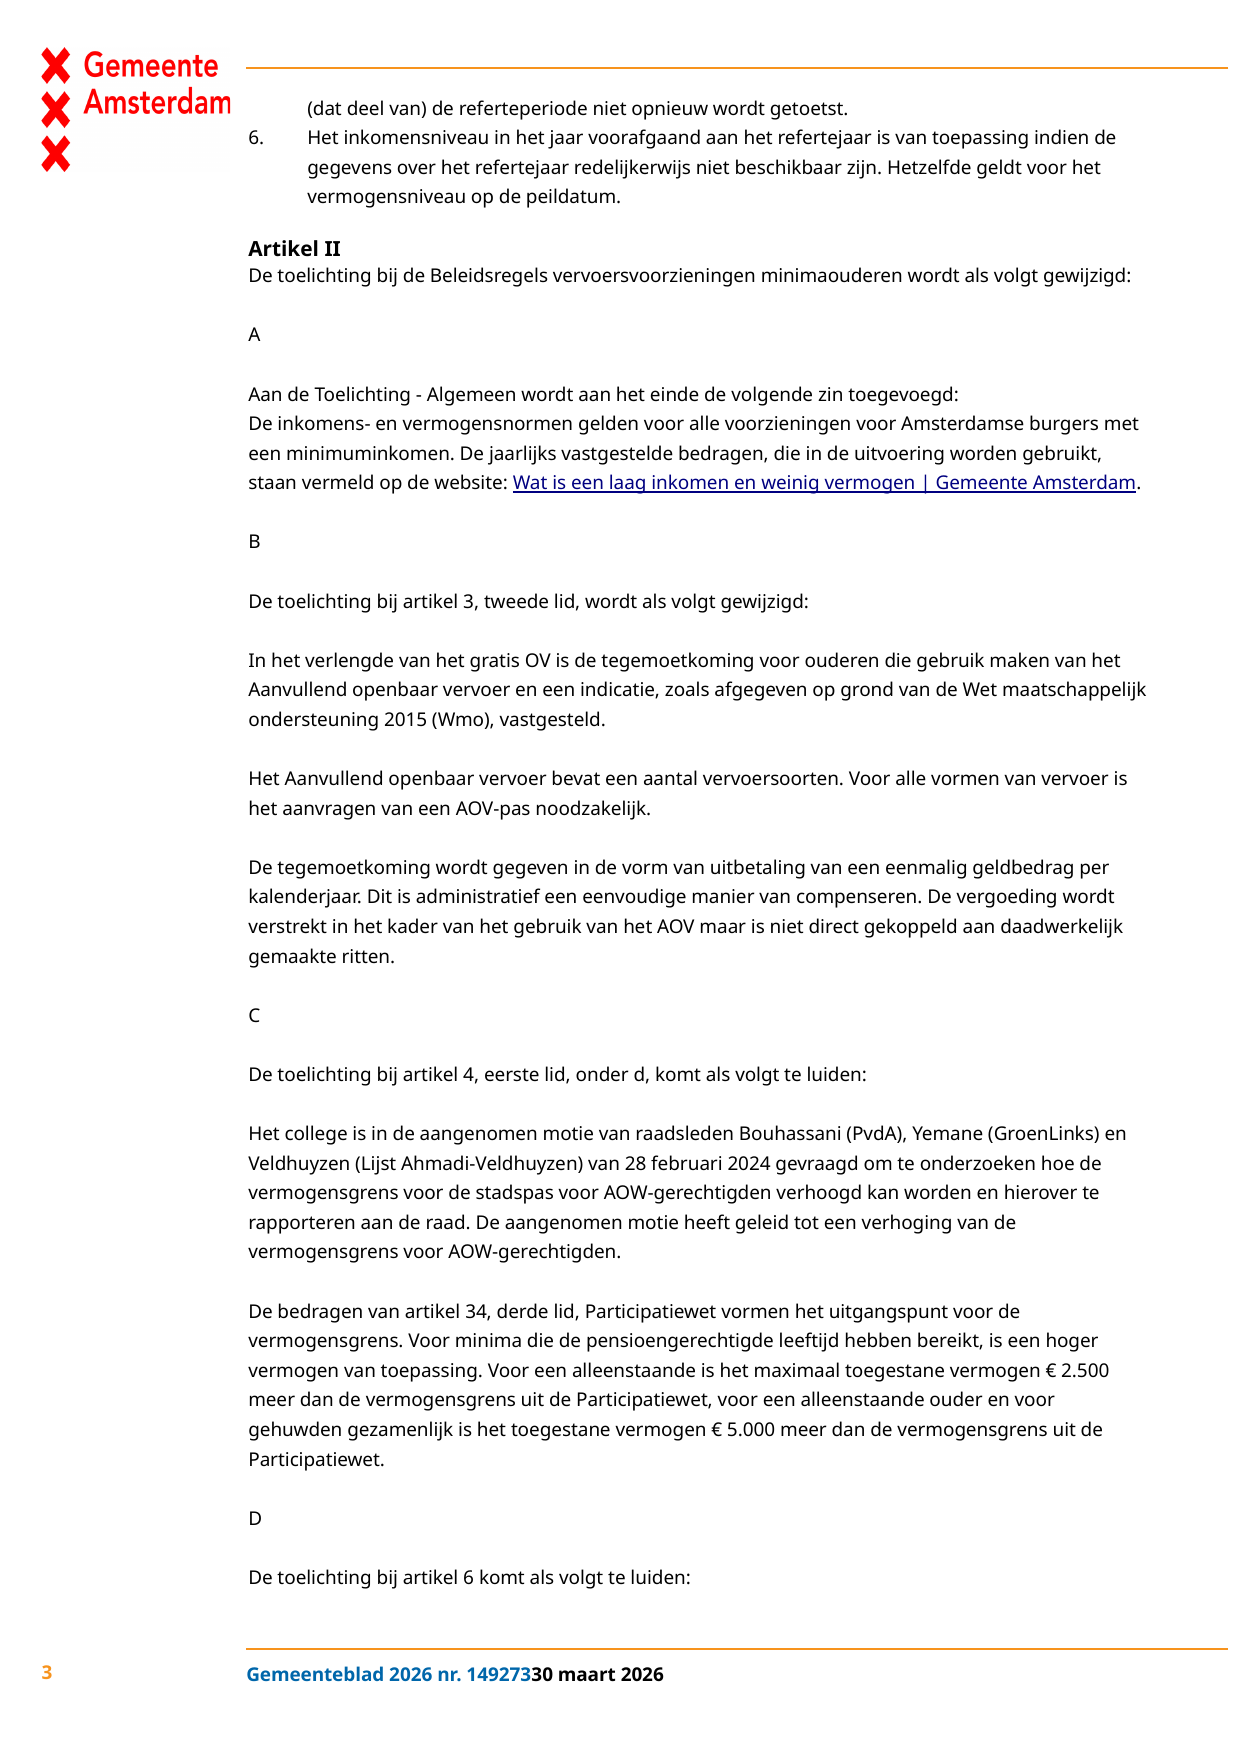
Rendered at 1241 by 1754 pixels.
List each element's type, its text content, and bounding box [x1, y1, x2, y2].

text De toelichting bij artikel 3, tweede lid, wordt als volgt gewijzigd: [248, 588, 1152, 613]
text De tegemoetkoming wordt gegeven in de vorm van uitbetaling van een eenmalig geldbedrag per kalenderjaar. Dit is administratief een eenvoudige manier van compenseren. De vergoeding wordt verstrekt in het kader van het gebruik van het AOV maar is niet direct gekoppeld aan daadwerkelijk gemaakte ritten. [248, 854, 1152, 968]
text A [248, 322, 1152, 347]
text Het Aanvullend openbaar vervoer bevat een aantal vervoersoorten. Voor alle vormen van vervoer is het aanvragen van een AOV-pas noodzakelijk. [248, 765, 1152, 821]
list Het inkomensniveau in het jaar voorafgaand aan het refertejaar is van toepassing indien de gegevens over het refertejaar redelijkerwijs niet beschikbaar zijn. Hetzelfde geldt voor het vermogensniveau op de peildatum. [248, 124, 1152, 209]
text De toelichting bij artikel 4, eerste lid, onder d, komt als volgt te luiden: [248, 1061, 1152, 1087]
text Aan de Toelichting - Algemeen wordt aan het einde de volgende zin toegevoegd: [248, 381, 1152, 406]
text C [248, 1002, 1152, 1028]
text Artikel II [248, 234, 1152, 262]
text De toelichting bij de Beleidsregels vervoersvoorzieningen minimaouderen wordt als volgt gewijzigd: [248, 262, 1152, 288]
text De toelichting bij artikel 6 komt als volgt te luiden: [248, 1564, 1152, 1590]
text De bedragen van artikel 34, derde lid, Participatiewet vormen het uitgangspunt voor de vermogensgrens. Voor minima die de pensioengerechtigde leeftijd hebben bereikt, is een hoger vermogen van toepassing. Voor een alleenstaande is het maximaal toegestane vermogen € 2.500 meer dan de vermogensgrens uit de Participatiewet, voor een alleenstaande ouder en voor gehuwden gezamenlijk is het toegestane vermogen € 5.000 meer dan de vermogensgrens uit de Participatiewet. [248, 1298, 1152, 1471]
picture [41, 47, 231, 172]
list (dat deel van) de referteperiode niet opnieuw wordt getoetst. [248, 95, 1152, 121]
text D [248, 1505, 1152, 1531]
text B [248, 529, 1152, 554]
text Het college is in de aangenomen motie van raadsleden Bouhassani (PvdA), Yemane (GroenLinks) en Veldhuyzen (Lijst Ahmadi-Veldhuyzen) van 28 februari 2024 gevraagd om te onderzoeken hoe de vermogensgrens voor de stadspas voor AOW-gerechtigden verhoogd kan worden en hierover te rapporteren aan de raad. De aangenomen motie heeft geleid tot een verhoging van de vermogensgrens voor AOW-gerechtigden. [248, 1120, 1152, 1264]
text In het verlengde van het gratis OV is de tegemoetkoming voor ouderen die gebruik maken van het Aanvullend openbaar vervoer en een indicatie, zoals afgegeven op grond van de Wet maatschappelijk ondersteuning 2015 (Wmo), vastgesteld. [248, 647, 1152, 732]
text De inkomens- en vermogensnormen gelden voor alle voorzieningen voor Amsterdamse burgers met een minimuminkomen. De jaarlijks vastgestelde bedragen, die in de uitvoering worden gebruikt, staan vermeld op de website: Wat is een laag inkomen en weinig vermogen | Gemeente Amsterdam. [248, 410, 1152, 495]
